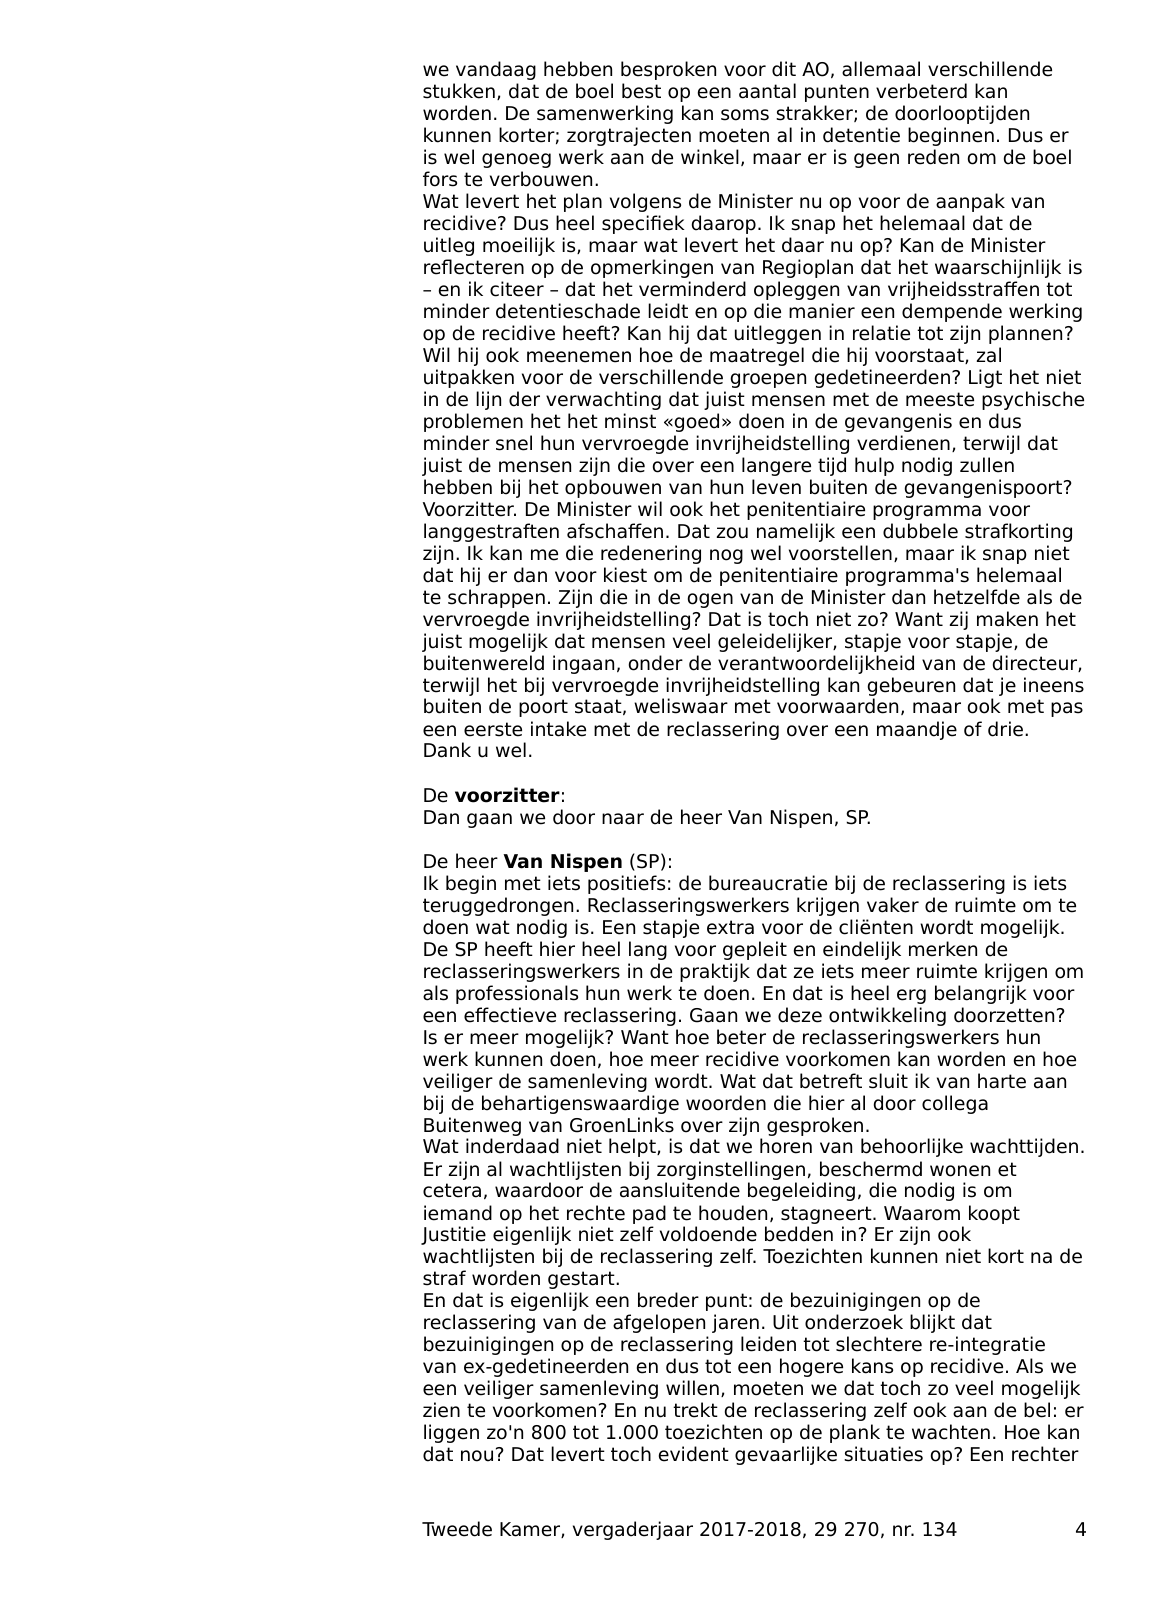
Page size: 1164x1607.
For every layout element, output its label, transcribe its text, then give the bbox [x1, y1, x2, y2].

text Wat levert het plan volgens de Minister nu op voor de aanpak van recidive? Dus heel specifiek daarop. Ik snap het helemaal dat de uitleg moeilijk is, maar wat levert het daar nu op? Kan de Minister reflecteren op de opmerkingen van Regioplan dat het waarschijnlijk is – en ik citeer – dat het verminderd opleggen van vrijheidsstraffen tot minder detentieschade leidt en op die manier een dempende werking op de recidive heeft? Kan hij dat uitleggen in relatie tot zijn plannen? Wil hij ook meenemen hoe de maatregel die hij voorstaat, zal uitpakken voor de verschillende groepen gedetineerden? Ligt het niet in de lijn der verwachting dat juist mensen met de meeste psychische problemen het het minst «goed» doen in de gevangenis en dus minder snel hun vervroegde invrijheidstelling verdienen, terwijl dat juist de mensen zijn die over een langere tijd hulp nodig zullen hebben bij het opbouwen van hun leven buiten de gevangenispoort? [422, 191, 1087, 499]
text Voorzitter. De Minister wil ook het penitentiaire programma voor langgestraften afschaffen. Dat zou namelijk een dubbele strafkorting zijn. Ik kan me die redenering nog wel voorstellen, maar ik snap niet dat hij er dan voor kiest om de penitentiaire programma's helemaal te schrappen. Zijn die in de ogen van de Minister dan hetzelfde als de vervroegde invrijheidstelling? Dat is toch niet zo? Want zij maken het juist mogelijk dat mensen veel geleidelijker, stapje voor stapje, de buitenwereld ingaan, onder de verantwoordelijkheid van de directeur, terwijl het bij vervroegde invrijheidstelling kan gebeuren dat je ineens buiten de poort staat, weliswaar met voorwaarden, maar ook met pas een eerste intake met de reclassering over een maandje of drie. [422, 499, 1087, 740]
text En dat is eigenlijk een breder punt: de bezuinigingen op de reclassering van de afgelopen jaren. Uit onderzoek blijkt dat bezuinigingen op de reclassering leiden tot slechtere re-integratie van ex-gedetineerden en dus tot een hogere kans op recidive. Als we een veiliger samenleving willen, moeten we dat toch zo veel mogelijk zien te voorkomen? En nu trekt de reclassering zelf ook aan de bel: er liggen zo'n 800 tot 1.000 toezichten op de plank te wachten. Hoe kan dat nou? Dat levert toch evident gevaarlijke situaties op? Een rechter [422, 1290, 1087, 1466]
text De voorzitter: [422, 784, 1087, 807]
text De heer Van Nispen (SP): [422, 851, 1087, 873]
text we vandaag hebben besproken voor dit AO, allemaal verschillende stukken, dat de boel best op een aantal punten verbeterd kan worden. De samenwerking kan soms strakker; de doorlooptijden kunnen korter; zorgtrajecten moeten al in detentie beginnen. Dus er is wel genoeg werk aan de winkel, maar er is geen reden om de boel fors te verbouwen. [422, 59, 1087, 191]
text Dank u wel. [422, 740, 1087, 762]
text Ik begin met iets positiefs: de bureaucratie bij de reclassering is iets teruggedrongen. Reclasseringswerkers krijgen vaker de ruimte om te doen wat nodig is. Een stapje extra voor de cliënten wordt mogelijk. De SP heeft hier heel lang voor gepleit en eindelijk merken de reclasseringswerkers in de praktijk dat ze iets meer ruimte krijgen om als professionals hun werk te doen. En dat is heel erg belangrijk voor een effectieve reclassering. Gaan we deze ontwikkeling doorzetten? Is er meer mogelijk? Want hoe beter de reclasseringswerkers hun werk kunnen doen, hoe meer recidive voorkomen kan worden en hoe veiliger de samenleving wordt. Wat dat betreft sluit ik van harte aan bij de behartigenswaardige woorden die hier al door collega Buitenweg van GroenLinks over zijn gesproken. [422, 873, 1087, 1136]
text Dan gaan we door naar de heer Van Nispen, SP. [422, 807, 1087, 828]
text Wat inderdaad niet helpt, is dat we horen van behoorlijke wachttijden. Er zijn al wachtlijsten bij zorginstellingen, beschermd wonen et cetera, waardoor de aansluitende begeleiding, die nodig is om iemand op het rechte pad te houden, stagneert. Waarom koopt Justitie eigenlijk niet zelf voldoende bedden in? Er zijn ook wachtlijsten bij de reclassering zelf. Toezichten kunnen niet kort na de straf worden gestart. [422, 1136, 1087, 1290]
